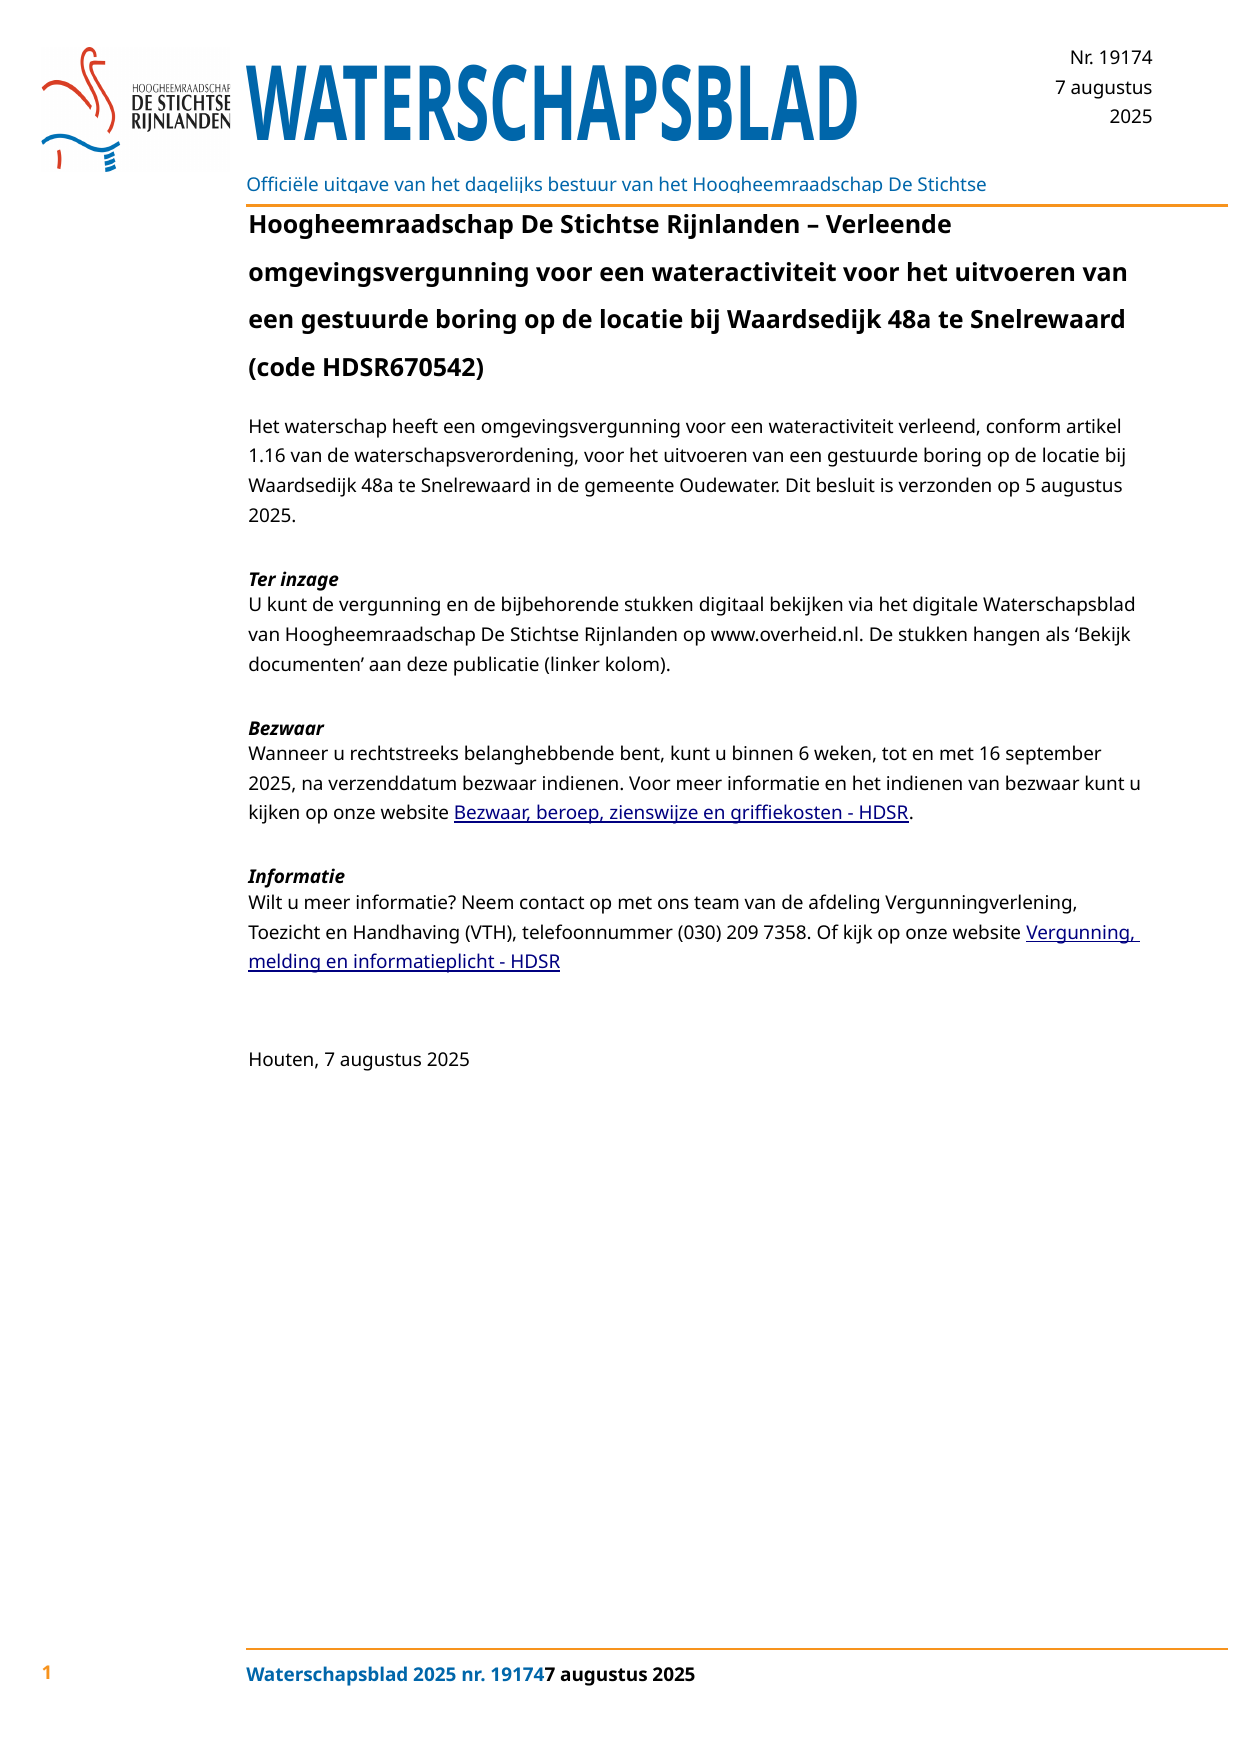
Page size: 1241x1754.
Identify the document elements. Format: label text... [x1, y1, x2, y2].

text Ter inzage [248, 566, 1152, 592]
text Informatie [248, 863, 1152, 889]
text Bezwaar [248, 715, 1152, 740]
picture [41, 47, 231, 172]
text Hoogheemraadschap De Stichtse Rijnlanden – Verleende omgevingsvergunning voor een wateractiviteit voor het uitvoeren van een gestuurde boring op de locatie bij Waardsedijk 48a te Snelrewaard (code HDSR670542) [248, 207, 1152, 384]
text Wilt u meer informatie? Neem contact op met ons team van de afdeling Vergunningverlening, Toezicht en Handhaving (VTH), telefoonnummer (030) 209 7358. Of kijk op onze website Vergunning, melding en informatieplicht - HDSR [248, 889, 1152, 974]
text Houten, 7 augustus 2025 [248, 1047, 1152, 1072]
text Het waterschap heeft een omgevingsvergunning voor een wateractiviteit verleend, conform artikel 1.16 van de waterschapsverordening, voor het uitvoeren van een gestuurde boring op de locatie bij Waardsedijk 48a te Snelrewaard in de gemeente Oudewater. Dit besluit is verzonden op 5 augustus 2025. [248, 413, 1152, 528]
text U kunt de vergunning en de bijbehorende stukken digitaal bekijken via het digitale Waterschapsblad van Hoogheemraadschap De Stichtse Rijnlanden op www.overheid.nl. De stukken hangen als ‘Bekijk documenten’ aan deze publicatie (linker kolom). [248, 592, 1152, 676]
text Wanneer u rechtstreeks belanghebbende bent, kunt u binnen 6 weken, tot en met 16 september 2025, na verzenddatum bezwaar indienen. Voor meer informatie en het indienen van bezwaar kunt u kijken op onze website Bezwaar, beroep, zienswijze en griffiekosten - HDSR. [248, 740, 1152, 825]
